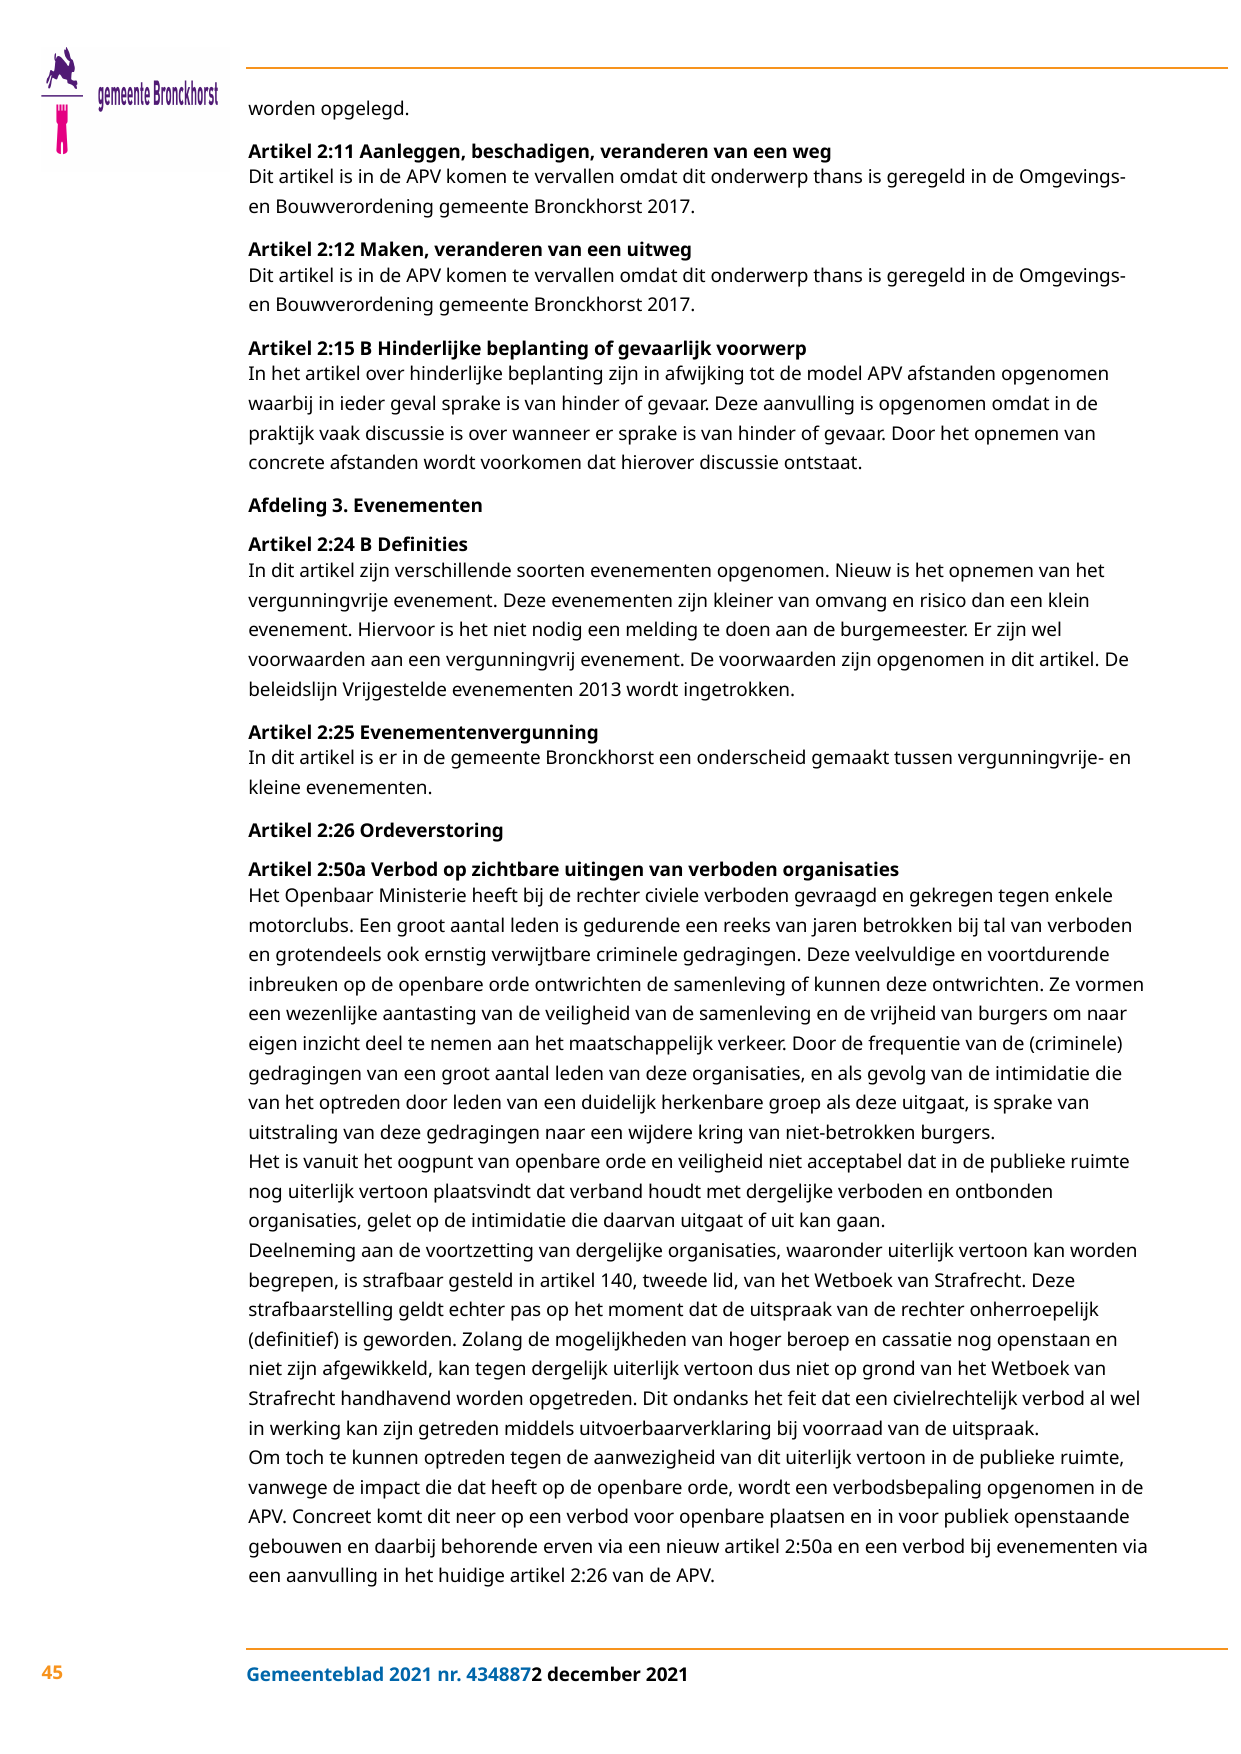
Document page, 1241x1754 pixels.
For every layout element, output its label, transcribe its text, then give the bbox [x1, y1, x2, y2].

text Artikel 2:50a Verbod op zichtbare uitingen van verboden organisaties [248, 857, 1152, 882]
text In het artikel over hinderlijke beplanting zijn in afwijking tot de model APV afstanden opgenomen waarbij in ieder geval sprake is van hinder of gevaar. Deze aanvulling is opgenomen omdat in de praktijk vaak discussie is over wanneer er sprake is van hinder of gevaar. Door het opnemen van concrete afstanden wordt voorkomen dat hierover discussie ontstaat. [248, 361, 1152, 475]
text Artikel 2:15 B Hinderlijke beplanting of gevaarlijk voorwerp [248, 335, 1152, 361]
text Artikel 2:25 Evenementenvergunning [248, 719, 1152, 744]
text Dit artikel is in de APV komen te vervallen omdat dit onderwerp thans is geregeld in de Omgevings- en Bouwverordening gemeente Bronckhorst 2017. [248, 164, 1152, 219]
text Dit artikel is in de APV komen te vervallen omdat dit onderwerp thans is geregeld in de Omgevings- en Bouwverordening gemeente Bronckhorst 2017. [248, 262, 1152, 317]
text In dit artikel is er in de gemeente Bronckhorst een onderscheid gemaakt tussen vergunningvrije- en kleine evenementen. [248, 744, 1152, 800]
text Het is vanuit het oogpunt van openbare orde en veiligheid niet acceptabel dat in de publieke ruimte nog uiterlijk vertoon plaatsvindt dat verband houdt met dergelijke verboden en ontbonden organisaties, gelet op de intimidatie die daarvan uitgaat of uit kan gaan. [248, 1148, 1152, 1233]
text In dit artikel zijn verschillende soorten evenementen opgenomen. Nieuw is het opnemen van het vergunningvrije evenement. Deze evenementen zijn kleiner van omvang en risico dan een klein evenement. Hiervoor is het niet nodig een melding te doen aan de burgemeester. Er zijn wel voorwaarden aan een vergunningvrij evenement. De voorwaarden zijn opgenomen in dit artikel. De beleidslijn Vrijgestelde evenementen 2013 wordt ingetrokken. [248, 557, 1152, 701]
text Artikel 2:26 Ordeverstoring [248, 817, 1152, 843]
text Afdeling 3. Evenementen [248, 492, 1152, 518]
text Om toch te kunnen optreden tegen de aanwezigheid van dit uiterlijk vertoon in de publieke ruimte, vanwege de impact die dat heeft op de openbare orde, wordt een verbodsbepaling opgenomen in de APV. Concreet komt dit neer op een verbod voor openbare plaatsen en in voor publiek openstaande gebouwen en daarbij behorende erven via een nieuw artikel 2:50a en een verbod bij evenementen via een aanvulling in het huidige artikel 2:26 van de APV. [248, 1444, 1152, 1588]
text Het Openbaar Ministerie heeft bij de rechter civiele verboden gevraagd en gekregen tegen enkele motorclubs. Een groot aantal leden is gedurende een reeks van jaren betrokken bij tal van verboden en grotendeels ook ernstig verwijtbare criminele gedragingen. Deze veelvuldige en voortdurende inbreuken op de openbare orde ontwrichten de samenleving of kunnen deze ontwrichten. Ze vormen een wezenlijke aantasting van de veiligheid van de samenleving en de vrijheid van burgers om naar eigen inzicht deel te nemen aan het maatschappelijk verkeer. Door de frequentie van de (criminele) gedragingen van een groot aantal leden van deze organisaties, en als gevolg van de intimidatie die van het optreden door leden van een duidelijk herkenbare groep als deze uitgaat, is sprake van uitstraling van deze gedragingen naar een wijdere kring van niet-betrokken burgers. [248, 882, 1152, 1145]
picture [41, 47, 231, 172]
text Deelneming aan de voortzetting van dergelijke organisaties, waaronder uiterlijk vertoon kan worden begrepen, is strafbaar gesteld in artikel 140, tweede lid, van het Wetboek van Strafrecht. Deze strafbaarstelling geldt echter pas op het moment dat de uitspraak van de rechter onherroepelijk (definitief) is geworden. Zolang de mogelijkheden van hoger beroep en cassatie nog openstaan en niet zijn afgewikkeld, kan tegen dergelijk uiterlijk vertoon dus niet op grond van het Wetboek van Strafrecht handhavend worden opgetreden. Dit ondanks het feit dat een civielrechtelijk verbod al wel in werking kan zijn getreden middels uitvoerbaarverklaring bij voorraad van de uitspraak. [248, 1237, 1152, 1441]
text worden opgelegd. [248, 95, 1152, 121]
text Artikel 2:24 B Definities [248, 532, 1152, 557]
text Artikel 2:12 Maken, veranderen van een uitweg [248, 236, 1152, 262]
text Artikel 2:11 Aanleggen, beschadigen, veranderen van een weg [248, 138, 1152, 164]
